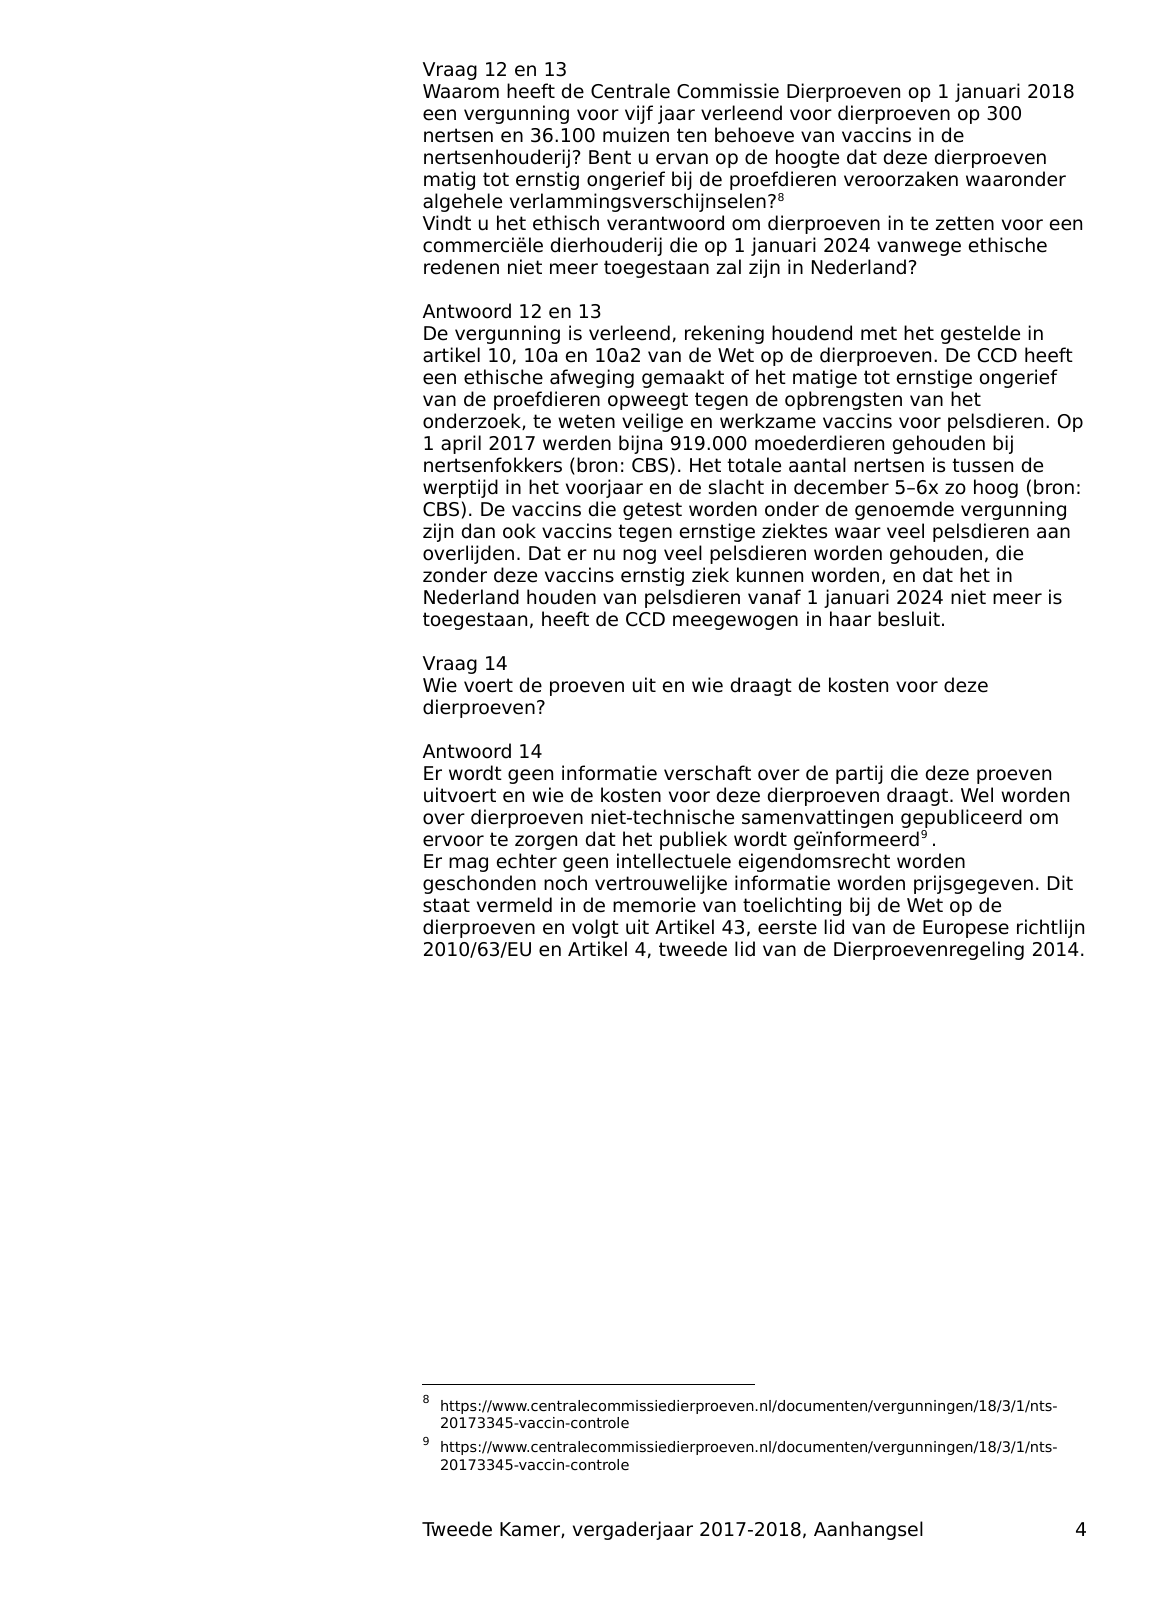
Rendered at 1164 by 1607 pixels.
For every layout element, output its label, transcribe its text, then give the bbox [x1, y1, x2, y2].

text Antwoord 14 [422, 741, 1087, 763]
text Vindt u het ethisch verantwoord om dierproeven in te zetten voor een commerciële dierhouderij die op 1 januari 2024 vanwege ethische redenen niet meer toegestaan zal zijn in Nederland? [422, 213, 1087, 279]
text Wie voert de proeven uit en wie draagt de kosten voor deze dierproeven? [422, 675, 1087, 719]
text Waarom heeft de Centrale Commissie Dierproeven op 1 januari 2018 een vergunning voor vijf jaar verleend voor dierproeven op 300 nertsen en 36.100 muizen ten behoeve van vaccins in de nertsenhouderij? Bent u ervan op de hoogte dat deze dierproeven matig tot ernstig ongerief bij de proefdieren veroorzaken waaronder algehele verlammingsverschijnselen? [422, 81, 1087, 213]
text Vraag 12 en 13 [422, 59, 1087, 81]
text De vergunning is verleend, rekening houdend met het gestelde in artikel 10, 10a en 10a2 van de Wet op de dierproeven. De CCD heeft een ethische afweging gemaakt of het matige tot ernstige ongerief van de proefdieren opweegt tegen de opbrengsten van het onderzoek, te weten veilige en werkzame vaccins voor pelsdieren. Op 1 april 2017 werden bijna 919.000 moederdieren gehouden bij nertsenfokkers (bron: CBS). Het totale aantal nertsen is tussen de werptijd in het voorjaar en de slacht in december 5–6x zo hoog (bron: CBS). De vaccins die getest worden onder de genoemde vergunning zijn dan ook vaccins tegen ernstige ziektes waar veel pelsdieren aan overlijden. Dat er nu nog veel pelsdieren worden gehouden, die zonder deze vaccins ernstig ziek kunnen worden, en dat het in Nederland houden van pelsdieren vanaf 1 januari 2024 niet meer is toegestaan, heeft de CCD meegewogen in haar besluit. [422, 323, 1087, 631]
text Er wordt geen informatie verschaft over de partij die deze proeven uitvoert en wie de kosten voor deze dierproeven draagt. Wel worden over dierproeven niet-technische samenvattingen gepubliceerd om ervoor te zorgen dat het publiek wordt geïnformeerd. [422, 763, 1087, 851]
text https://www.centralecommissiedierproeven.nl/documenten/vergunningen/18/3/1/nts-20173345-vaccin-controle [422, 1435, 1087, 1474]
text Vraag 14 [422, 653, 1087, 675]
text Antwoord 12 en 13 [422, 301, 1087, 323]
text Er mag echter geen intellectuele eigendomsrecht worden geschonden noch vertrouwelijke informatie worden prijsgegeven. Dit staat vermeld in de memorie van toelichting bij de Wet op de dierproeven en volgt uit Artikel 43, eerste lid van de Europese richtlijn 2010/63/EU en Artikel 4, tweede lid van de Dierproevenregeling 2014. [422, 851, 1087, 961]
text https://www.centralecommissiedierproeven.nl/documenten/vergunningen/18/3/1/nts-20173345-vaccin-controle [422, 1393, 1087, 1432]
